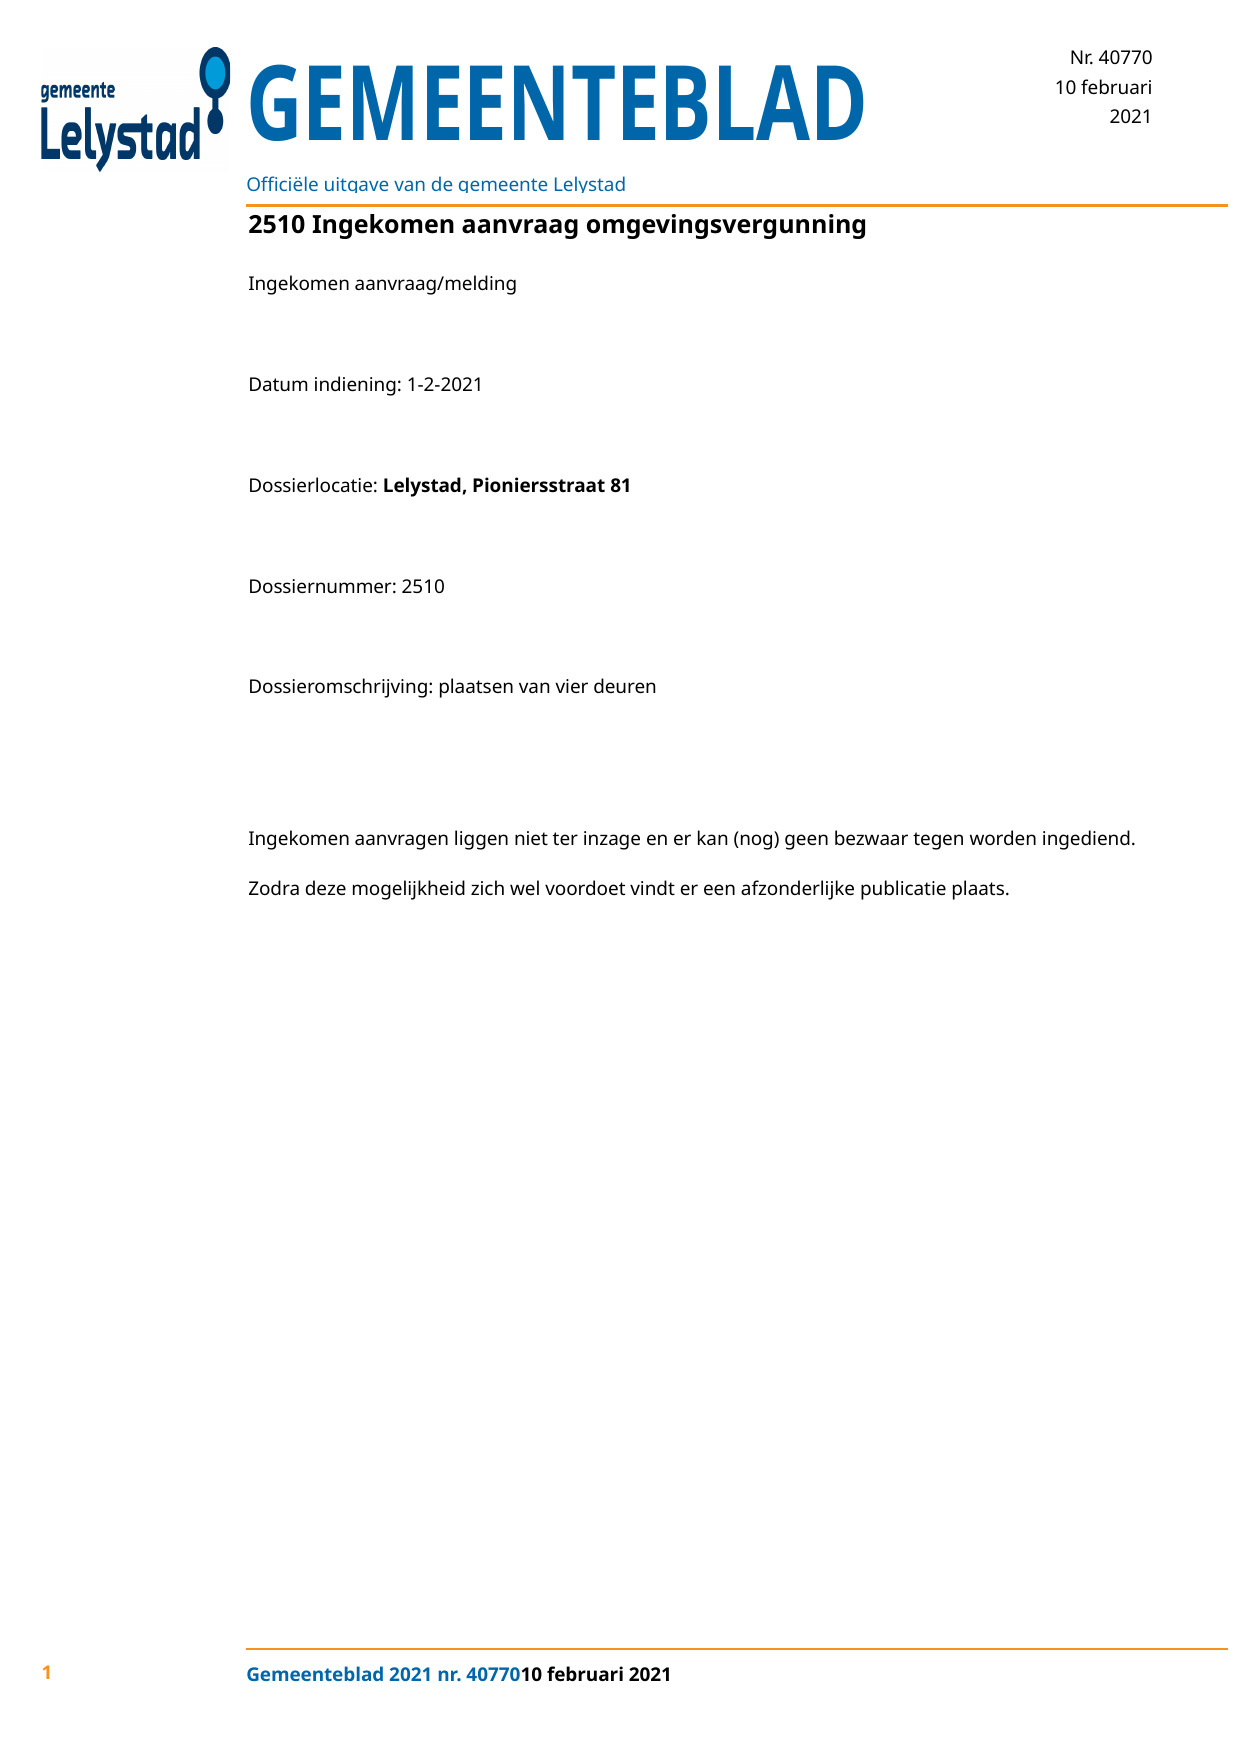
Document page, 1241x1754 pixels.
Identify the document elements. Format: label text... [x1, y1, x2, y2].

text Dossieromschrijving: plaatsen van vier deuren [248, 674, 1152, 699]
text Ingekomen aanvragen liggen niet ter inzage en er kan (nog) geen bezwaar tegen worden ingediend. [248, 825, 1152, 851]
text Ingekomen aanvraag/melding [248, 270, 1152, 296]
text Zodra deze mogelijkheid zich wel voordoet vindt er een afzonderlijke publicatie plaats. [248, 875, 1152, 901]
text Datum indiening: 1-2-2021 [248, 371, 1152, 397]
text 2510 Ingekomen aanvraag omgevingsvergunning [248, 207, 1152, 241]
text Dossierlocatie: Lelystad, Pioniersstraat 81 [248, 472, 1152, 498]
picture [41, 47, 231, 172]
text Dossiernummer: 2510 [248, 573, 1152, 598]
